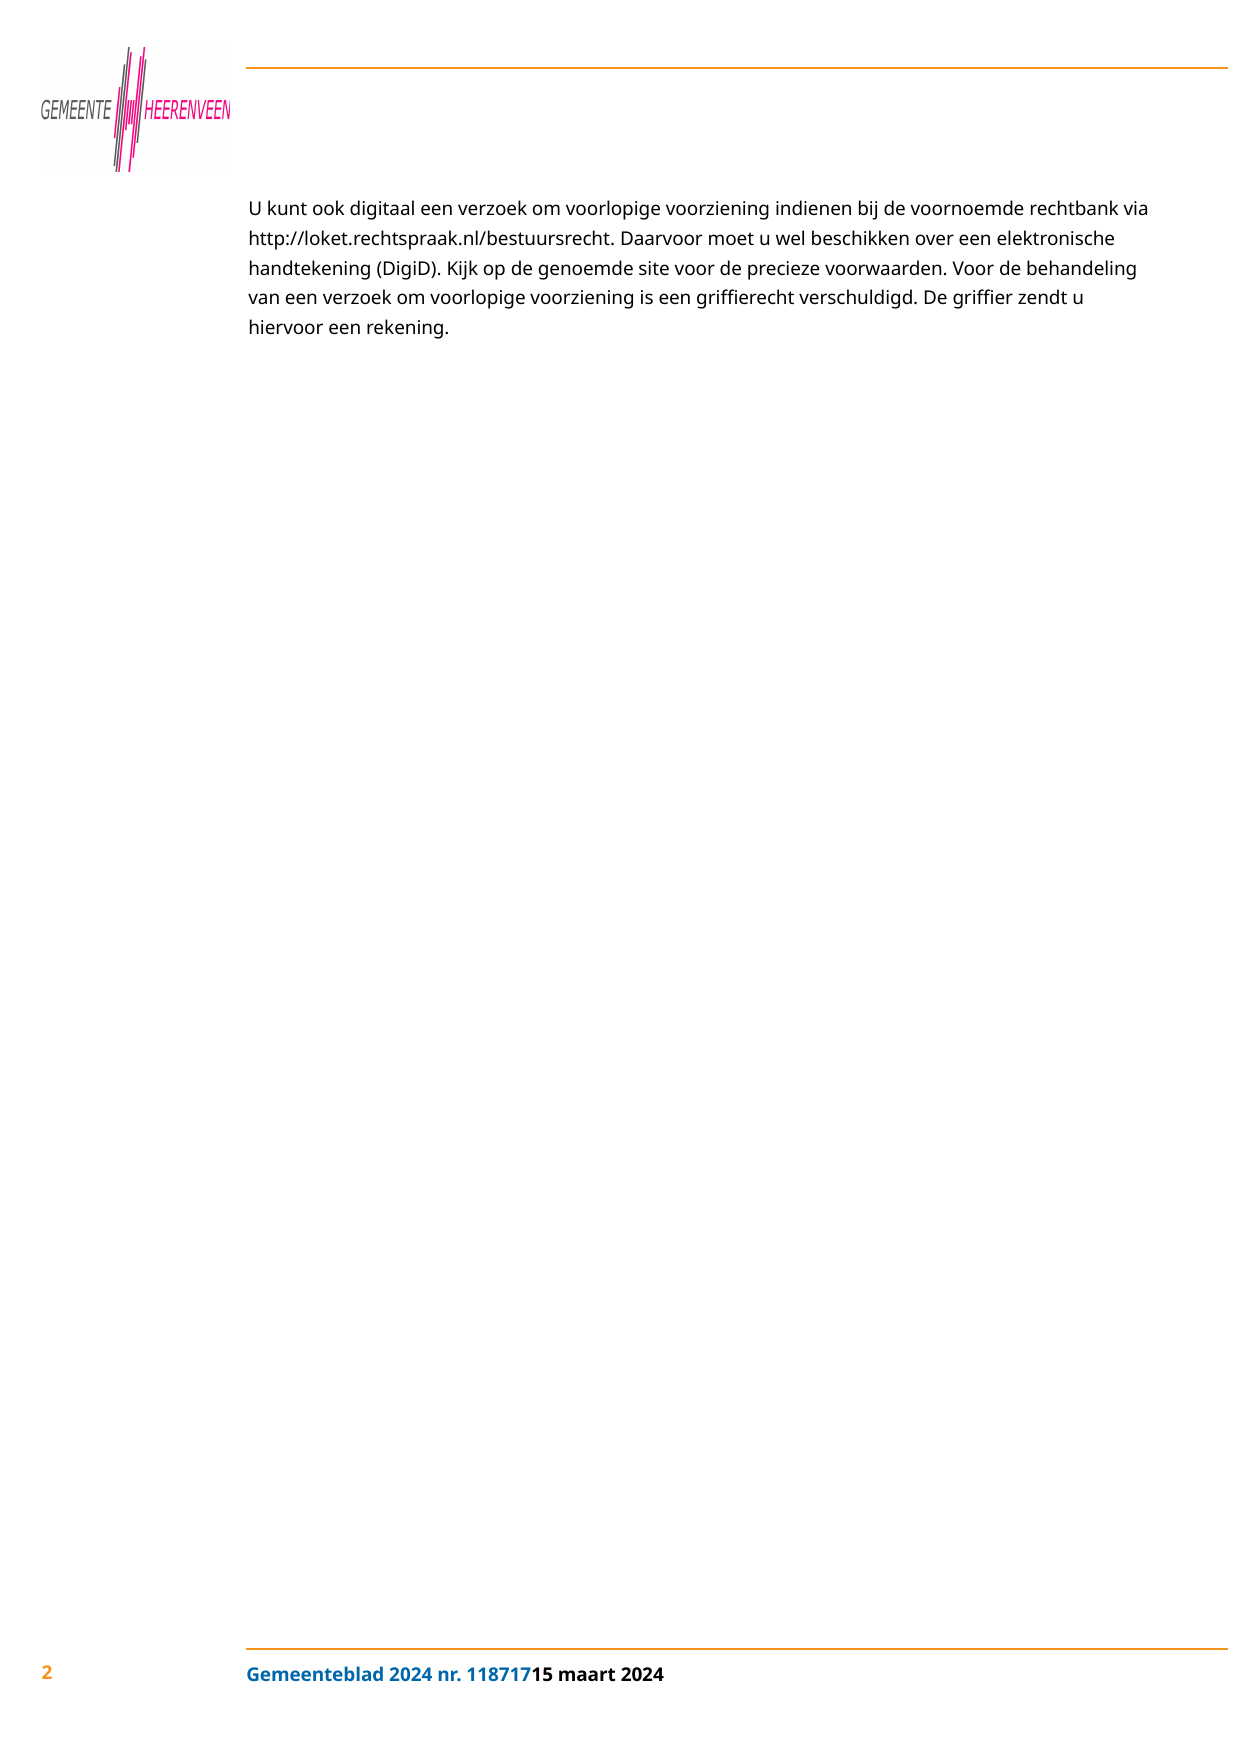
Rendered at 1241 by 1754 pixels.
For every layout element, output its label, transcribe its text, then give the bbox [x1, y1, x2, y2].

picture [41, 47, 231, 172]
text U kunt ook digitaal een verzoek om voorlopige voorziening indienen bij de voornoemde rechtbank via http://loket.rechtspraak.nl/bestuursrecht. Daarvoor moet u wel beschikken over een elektronische handtekening (DigiD). Kijk op de genoemde site voor de precieze voorwaarden. Voor de behandeling van een verzoek om voorlopige voorziening is een griffierecht verschuldigd. De griffier zendt u hiervoor een rekening. [248, 196, 1152, 340]
